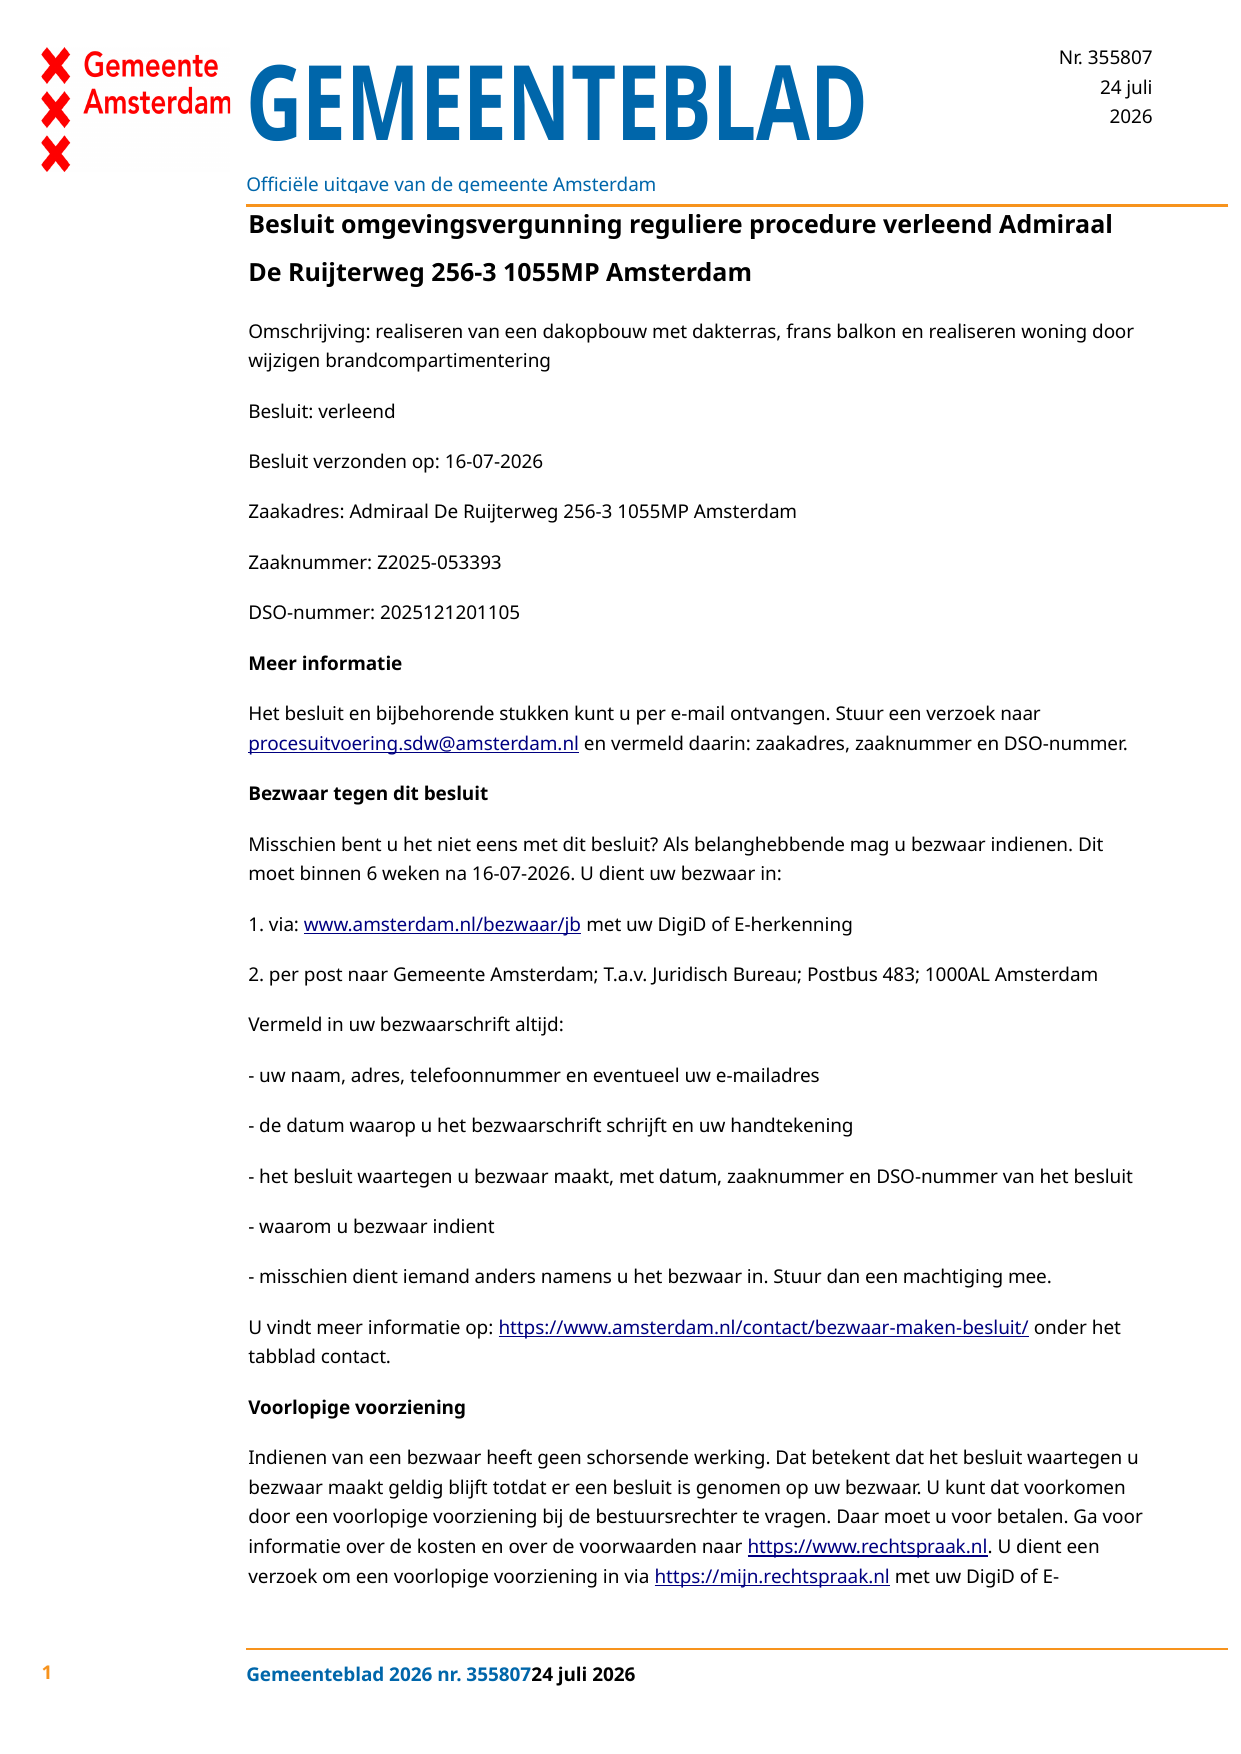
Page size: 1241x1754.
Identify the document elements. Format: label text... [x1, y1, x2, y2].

text U vindt meer informatie op: https://www.amsterdam.nl/contact/bezwaar-maken-besluit/ onder het tabblad contact. [248, 1314, 1152, 1369]
text - de datum waarop u het bezwaarschrift schrijft en uw handtekening [248, 1112, 1152, 1138]
text - waarom u bezwaar indient [248, 1213, 1152, 1239]
text 2. per post naar Gemeente Amsterdam; T.a.v. Juridisch Bureau; Postbus 483; 1000AL Amsterdam [248, 961, 1152, 987]
text Bezwaar tegen dit besluit [248, 780, 1152, 806]
text Indienen van een bezwaar heeft geen schorsende werking. Dat betekent dat het besluit waartegen u bezwaar maakt geldig blijft totdat er een besluit is genomen op uw bezwaar. U kunt dat voorkomen door een voorlopige voorziening bij de bestuursrechter te vragen. Daar moet u voor betalen. Ga voor informatie over de kosten en over de voorwaarden naar https://www.rechtspraak.nl. U dient een verzoek om een voorlopige voorziening in via https://mijn.rechtspraak.nl met uw DigiD of E- [248, 1444, 1152, 1589]
text Misschien bent u het niet eens met dit besluit? Als belanghebbende mag u bezwaar indienen. Dit moet binnen 6 weken na 16-07-2026. U dient uw bezwaar in: [248, 831, 1152, 886]
text Het besluit en bijbehorende stukken kunt u per e-mail ontvangen. Stuur een verzoek naar procesuitvoering.sdw@amsterdam.nl en vermeld daarin: zaakadres, zaaknummer en DSO-nummer. [248, 700, 1152, 756]
text Voorlopige voorziening [248, 1394, 1152, 1420]
text Meer informatie [248, 650, 1152, 676]
text Besluit omgevingsvergunning reguliere procedure verleend Admiraal De Ruijterweg 256-3 1055MP Amsterdam [248, 207, 1152, 288]
text DSO-nummer: 2025121201105 [248, 599, 1152, 625]
text Besluit verzonden op: 16-07-2026 [248, 448, 1152, 474]
text Zaakadres: Admiraal De Ruijterweg 256-3 1055MP Amsterdam [248, 499, 1152, 524]
text - het besluit waartegen u bezwaar maakt, met datum, zaaknummer en DSO-nummer van het besluit [248, 1163, 1152, 1189]
text Omschrijving: realiseren van een dakopbouw met dakterras, frans balkon en realiseren woning door wijzigen brandcompartimentering [248, 318, 1152, 373]
text Besluit: verleend [248, 398, 1152, 424]
text - uw naam, adres, telefoonnummer en eventueel uw e-mailadres [248, 1062, 1152, 1088]
text 1. via: www.amsterdam.nl/bezwaar/jb met uw DigiD of E-herkenning [248, 911, 1152, 937]
text Vermeld in uw bezwaarschrift altijd: [248, 1012, 1152, 1037]
text Zaaknummer: Z2025-053393 [248, 549, 1152, 575]
picture [41, 47, 231, 172]
text - misschien dient iemand anders namens u het bezwaar in. Stuur dan een machtiging mee. [248, 1264, 1152, 1289]
